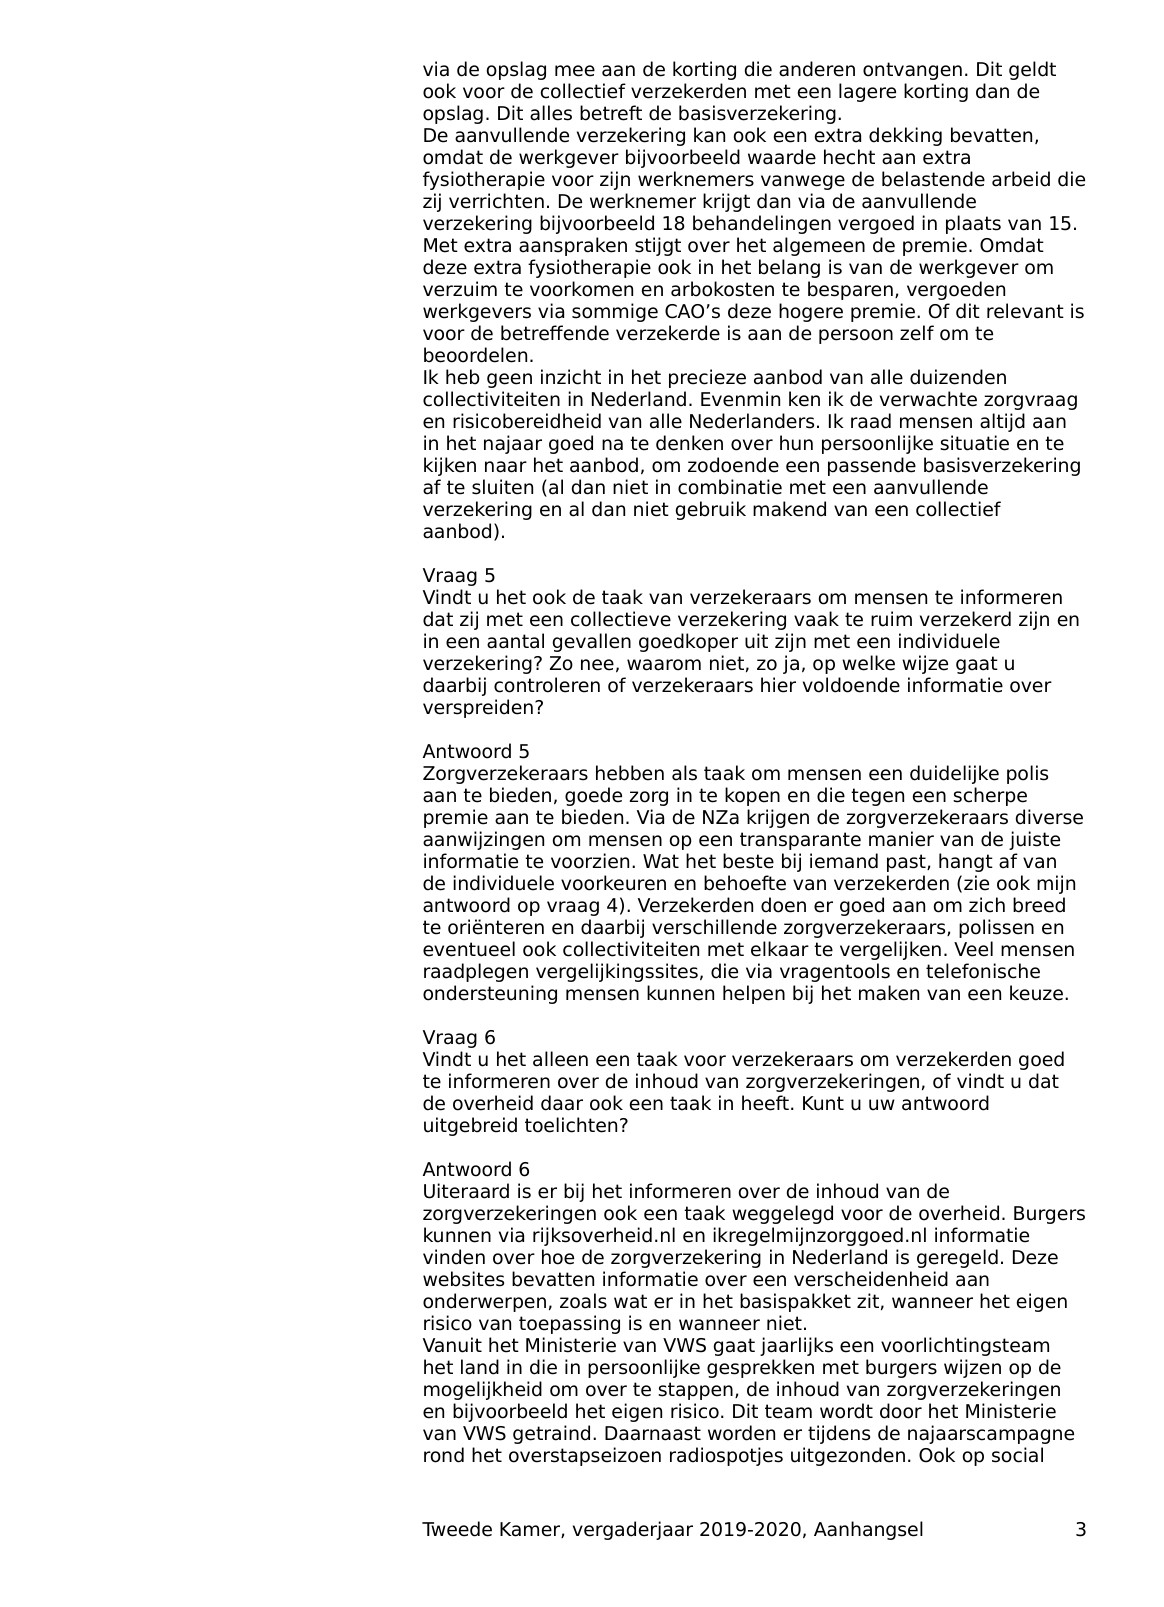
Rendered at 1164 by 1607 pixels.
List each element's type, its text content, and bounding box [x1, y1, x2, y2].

text Uiteraard is er bij het informeren over de inhoud van de zorgverzekeringen ook een taak weggelegd voor de overheid. Burgers kunnen via rijksoverheid.nl en ikregelmijnzorggoed.nl informatie vinden over hoe de zorgverzekering in Nederland is geregeld. Deze websites bevatten informatie over een verscheidenheid aan onderwerpen, zoals wat er in het basispakket zit, wanneer het eigen risico van toepassing is en wanneer niet. [422, 1181, 1087, 1335]
text Vraag 5 [422, 565, 1087, 587]
text De aanvullende verzekering kan ook een extra dekking bevatten, omdat de werkgever bijvoorbeeld waarde hecht aan extra fysiotherapie voor zijn werknemers vanwege de belastende arbeid die zij verrichten. De werknemer krijgt dan via de aanvullende verzekering bijvoorbeeld 18 behandelingen vergoed in plaats van 15. Met extra aanspraken stijgt over het algemeen de premie. Omdat deze extra fysiotherapie ook in het belang is van de werkgever om verzuim te voorkomen en arbokosten te besparen, vergoeden werkgevers via sommige CAO’s deze hogere premie. Of dit relevant is voor de betreffende verzekerde is aan de persoon zelf om te beoordelen. [422, 125, 1087, 367]
text Antwoord 6 [422, 1159, 1087, 1181]
text Vanuit het Ministerie van VWS gaat jaarlijks een voorlichtingsteam het land in die in persoonlijke gesprekken met burgers wijzen op de mogelijkheid om over te stappen, de inhoud van zorgverzekeringen en bijvoorbeeld het eigen risico. Dit team wordt door het Ministerie van VWS getraind. Daarnaast worden er tijdens de najaarscampagne rond het overstapseizoen radiospotjes uitgezonden. Ook op social [422, 1335, 1087, 1467]
text Antwoord 5 [422, 741, 1087, 763]
text Vraag 6 [422, 1027, 1087, 1049]
text Vindt u het ook de taak van verzekeraars om mensen te informeren dat zij met een collectieve verzekering vaak te ruim verzekerd zijn en in een aantal gevallen goedkoper uit zijn met een individuele verzekering? Zo nee, waarom niet, zo ja, op welke wijze gaat u daarbij controleren of verzekeraars hier voldoende informatie over verspreiden? [422, 587, 1087, 719]
text Ik heb geen inzicht in het precieze aanbod van alle duizenden collectiviteiten in Nederland. Evenmin ken ik de verwachte zorgvraag en risicobereidheid van alle Nederlanders. Ik raad mensen altijd aan in het najaar goed na te denken over hun persoonlijke situatie en te kijken naar het aanbod, om zodoende een passende basisverzekering af te sluiten (al dan niet in combinatie met een aanvullende verzekering en al dan niet gebruik makend van een collectief aanbod). [422, 367, 1087, 543]
text Zorgverzekeraars hebben als taak om mensen een duidelijke polis aan te bieden, goede zorg in te kopen en die tegen een scherpe premie aan te bieden. Via de NZa krijgen de zorgverzekeraars diverse aanwijzingen om mensen op een transparante manier van de juiste informatie te voorzien. Wat het beste bij iemand past, hangt af van de individuele voorkeuren en behoefte van verzekerden (zie ook mijn antwoord op vraag 4). Verzekerden doen er goed aan om zich breed te oriënteren en daarbij verschillende zorgverzekeraars, polissen en eventueel ook collectiviteiten met elkaar te vergelijken. Veel mensen raadplegen vergelijkingssites, die via vragentools en telefonische ondersteuning mensen kunnen helpen bij het maken van een keuze. [422, 763, 1087, 1004]
text Vindt u het alleen een taak voor verzekeraars om verzekerden goed te informeren over de inhoud van zorgverzekeringen, of vindt u dat de overheid daar ook een taak in heeft. Kunt u uw antwoord uitgebreid toelichten? [422, 1049, 1087, 1137]
text via de opslag mee aan de korting die anderen ontvangen. Dit geldt ook voor de collectief verzekerden met een lagere korting dan de opslag. Dit alles betreft de basisverzekering. [422, 59, 1087, 125]
